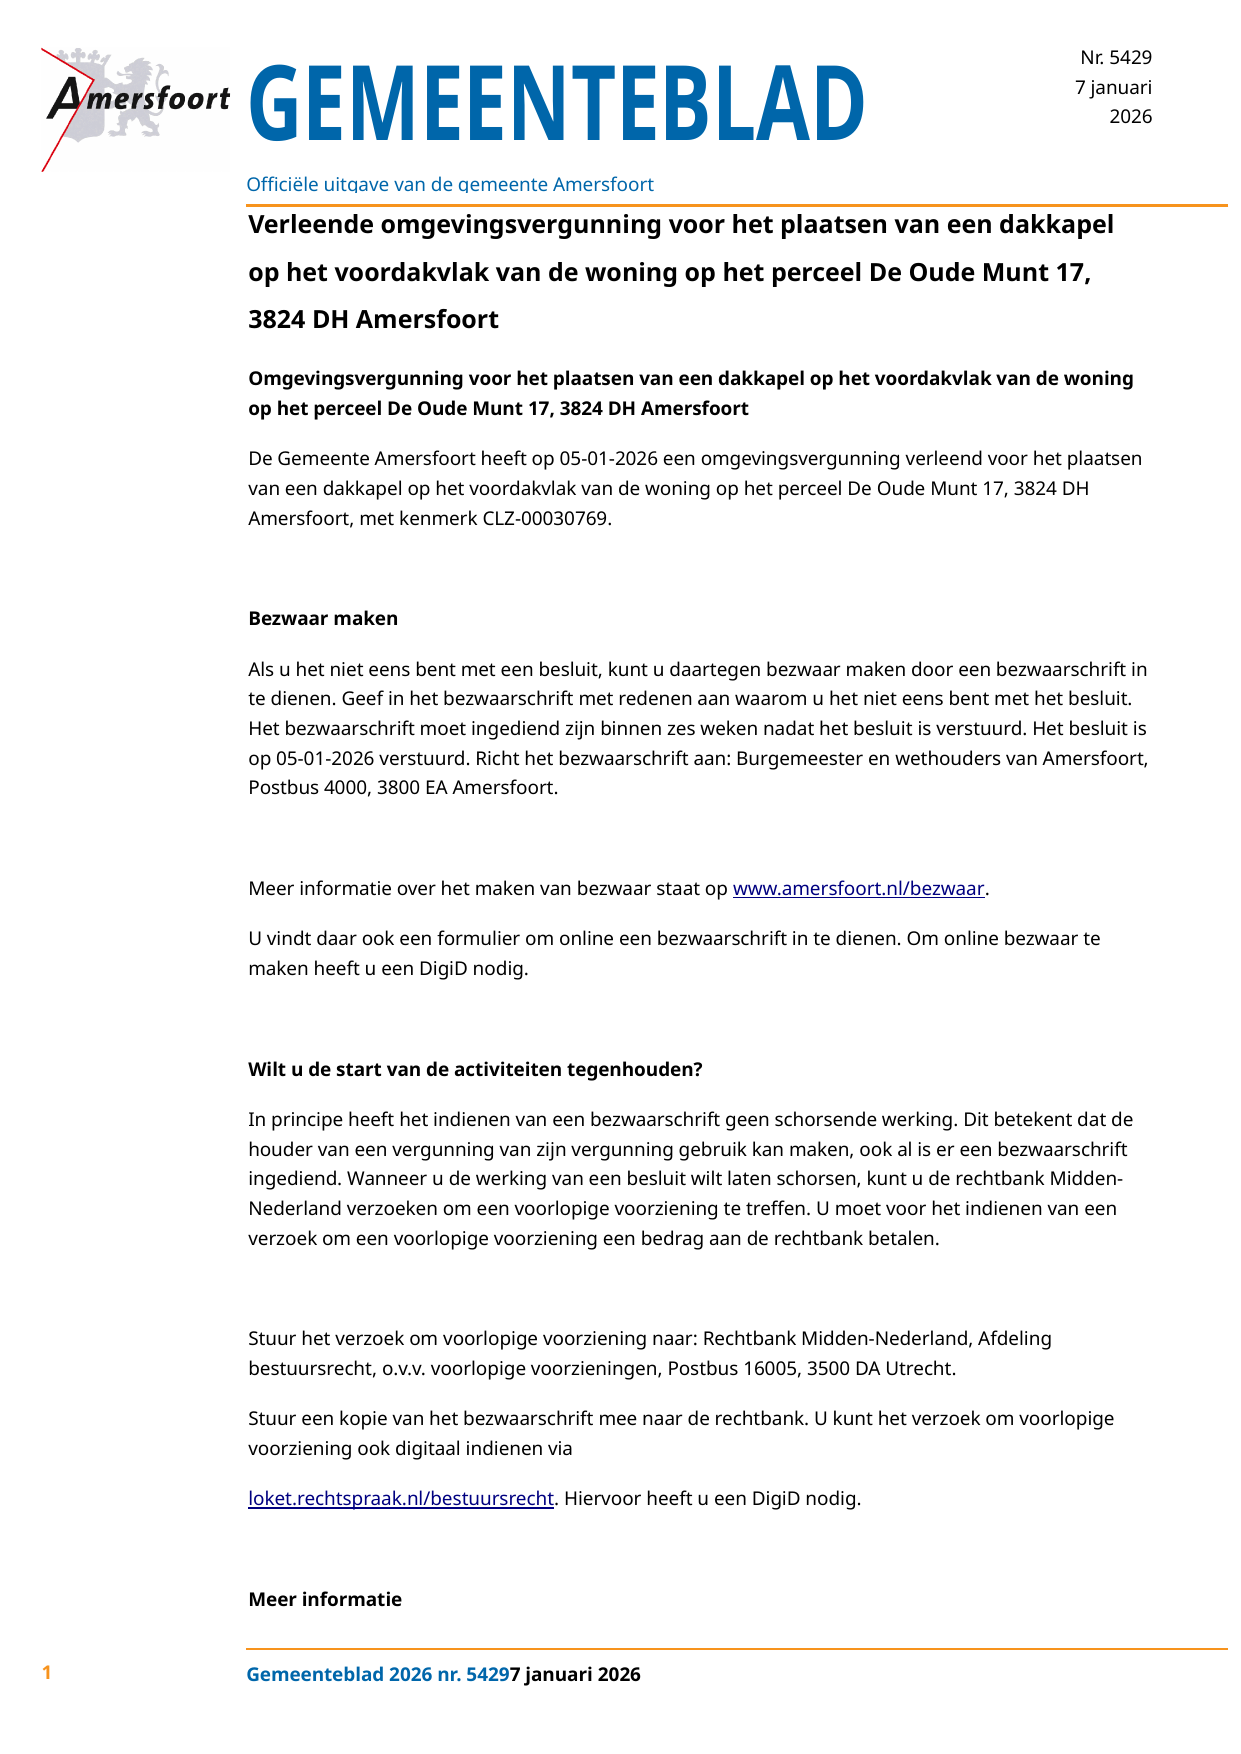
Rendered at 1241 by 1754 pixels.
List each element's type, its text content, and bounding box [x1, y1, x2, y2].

text De Gemeente Amersfoort heeft op 05-01-2026 een omgevingsvergunning verleend voor het plaatsen van een dakkapel op het voordakvlak van de woning op het perceel De Oude Munt 17, 3824 DH Amersfoort, met kenmerk CLZ-00030769. [248, 446, 1152, 530]
picture [41, 47, 231, 172]
text Bezwaar maken [248, 606, 1152, 631]
text Omgevingsvergunning voor het plaatsen van een dakkapel op het voordakvlak van de woning op het perceel De Oude Munt 17, 3824 DH Amersfoort [248, 366, 1152, 421]
text Als u het niet eens bent met een besluit, kunt u daartegen bezwaar maken door een bezwaarschrift in te dienen. Geef in het bezwaarschrift met redenen aan waarom u het niet eens bent met het besluit. Het bezwaarschrift moet ingediend zijn binnen zes weken nadat het besluit is verstuurd. Het besluit is op 05-01-2026 verstuurd. Richt het bezwaarschrift aan: Burgemeester en wethouders van Amersfoort, Postbus 4000, 3800 EA Amersfoort. [248, 656, 1152, 800]
text Stuur het verzoek om voorlopige voorziening naar: Rechtbank Midden-Nederland, Afdeling bestuursrecht, o.v.v. voorlopige voorzieningen, Postbus 16005, 3500 DA Utrecht. [248, 1326, 1152, 1381]
text Meer informatie [248, 1586, 1152, 1612]
text Wilt u de start van de activiteiten tegenhouden? [248, 1056, 1152, 1082]
text Meer informatie over het maken van bezwaar staat op www.amersfoort.nl/bezwaar. [248, 875, 1152, 901]
text In principe heeft het indienen van een bezwaarschrift geen schorsende werking. Dit betekent dat de houder van een vergunning van zijn vergunning gebruik kan maken, ook al is er een bezwaarschrift ingediend. Wanneer u de werking van een besluit wilt laten schorsen, kunt u de rechtbank Midden-Nederland verzoeken om een voorlopige voorziening te treffen. U moet voor het indienen van een verzoek om een voorlopige voorziening een bedrag aan de rechtbank betalen. [248, 1106, 1152, 1250]
text Stuur een kopie van het bezwaarschrift mee naar de rechtbank. U kunt het verzoek om voorlopige voorziening ook digitaal indienen via [248, 1406, 1152, 1461]
text U vindt daar ook een formulier om online een bezwaarschrift in te dienen. Om online bezwaar te maken heeft u een DigiD nodig. [248, 926, 1152, 981]
text loket.rechtspraak.nl/bestuursrecht. Hiervoor heeft u een DigiD nodig. [248, 1486, 1152, 1511]
text Verleende omgevingsvergunning voor het plaatsen van een dakkapel op het voordakvlak van de woning op het perceel De Oude Munt 17, 3824 DH Amersfoort [248, 207, 1152, 336]
